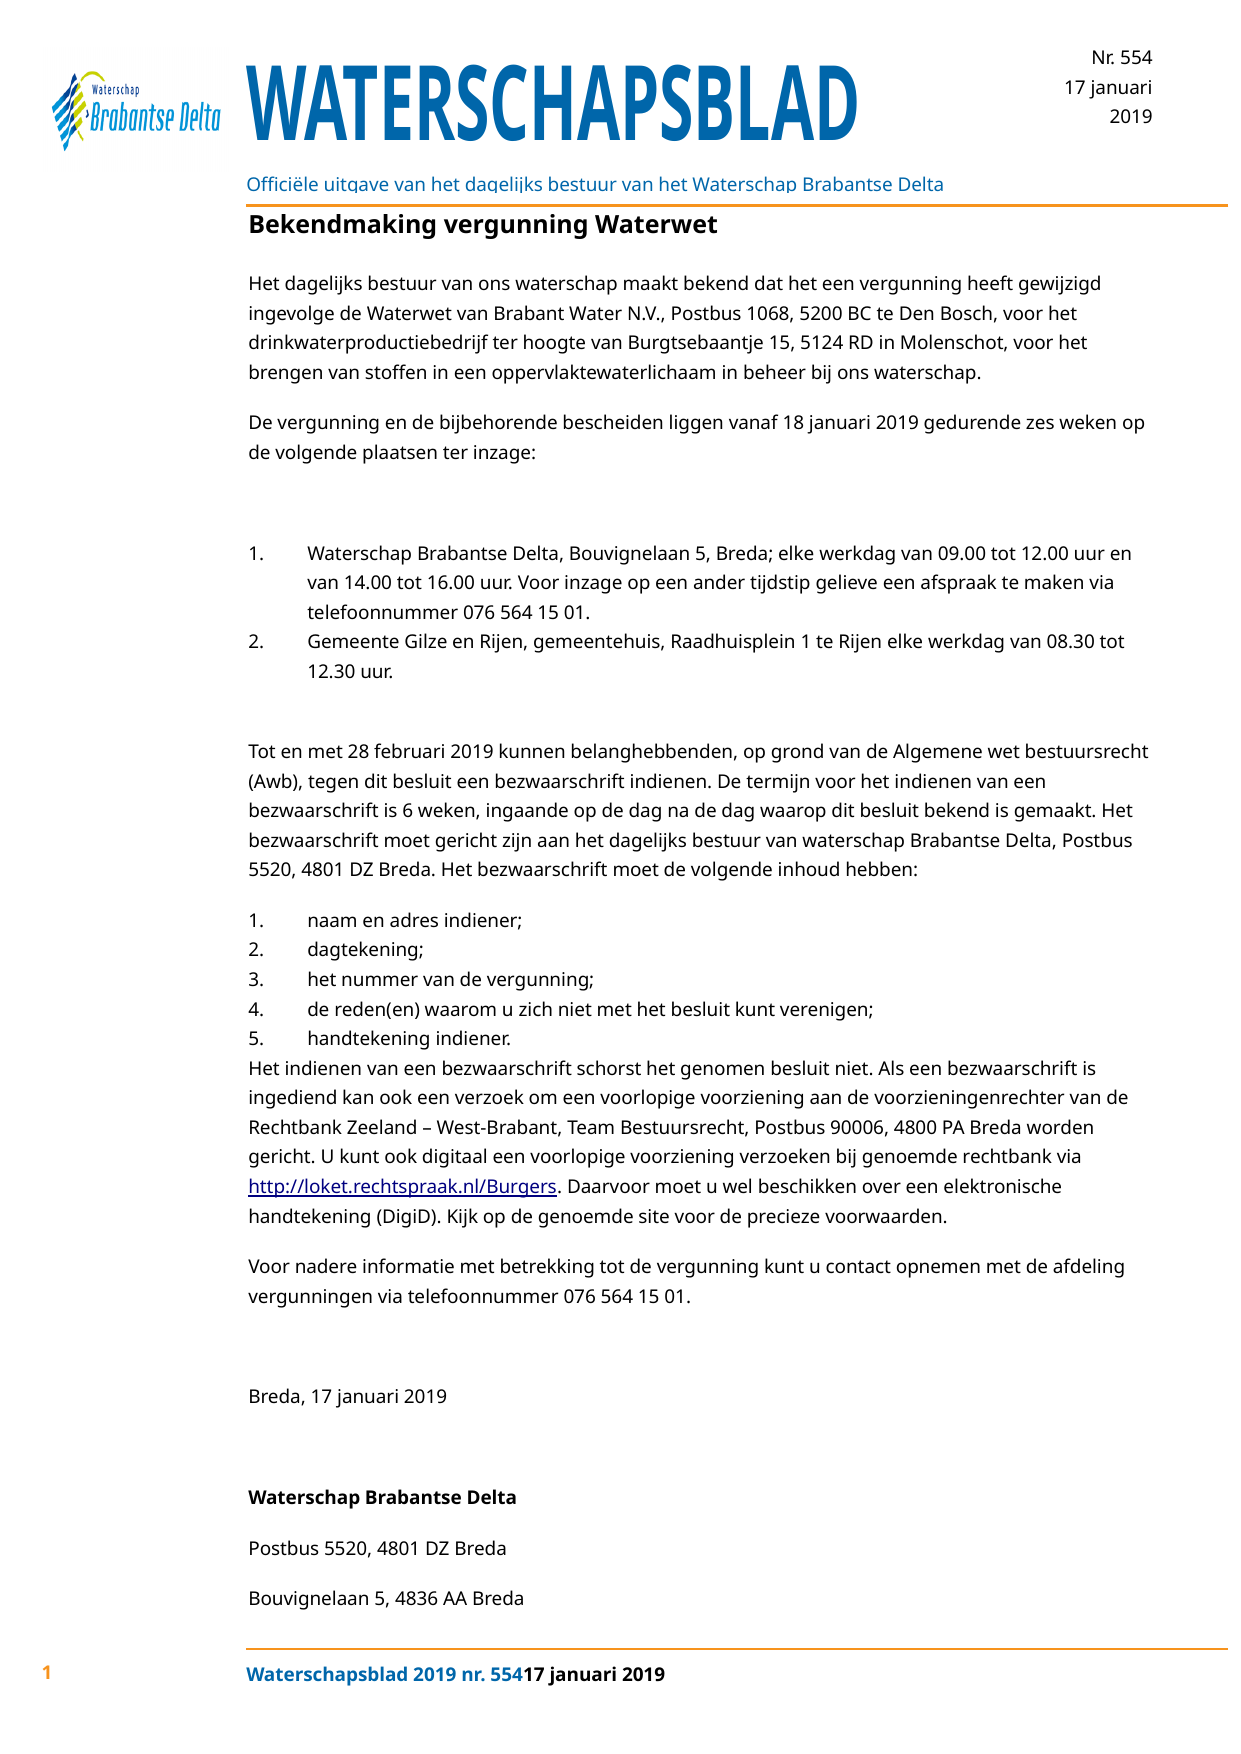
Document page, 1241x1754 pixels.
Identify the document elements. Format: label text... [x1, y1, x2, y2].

text Het indienen van een bezwaarschrift schorst het genomen besluit niet. Als een bezwaarschrift is ingediend kan ook een verzoek om een voorlopige voorziening aan de voorzieningenrechter van de Rechtbank Zeeland – West-Brabant, Team Bestuursrecht, Postbus 90006, 4800 PA Breda worden gericht. U kunt ook digitaal een voorlopige voorziening verzoeken bij genoemde rechtbank via http://loket.rechtspraak.nl/Burgers. Daarvoor moet u wel beschikken over een elektronische handtekening (DigiD). Kijk op de genoemde site voor de precieze voorwaarden. [248, 1055, 1152, 1228]
picture [41, 47, 231, 172]
list handtekening indiener. [248, 1025, 1152, 1051]
list de reden(en) waarom u zich niet met het besluit kunt verenigen; [248, 996, 1152, 1021]
text Het dagelijks bestuur van ons waterschap maakt bekend dat het een vergunning heeft gewijzigd ingevolge de Waterwet van Brabant Water N.V., Postbus 1068, 5200 BC te Den Bosch, voor het drinkwaterproductiebedrijf ter hoogte van Burgtsebaantje 15, 5124 RD in Molenschot, voor het brengen van stoffen in een oppervlaktewaterlichaam in beheer bij ons waterschap. [248, 270, 1152, 385]
text Breda, 17 januari 2019 [248, 1384, 1152, 1409]
list het nummer van de vergunning; [248, 966, 1152, 992]
text De vergunning en de bijbehorende bescheiden liggen vanaf 18 januari 2019 gedurende zes weken op de volgende plaatsen ter inzage: [248, 409, 1152, 465]
list naam en adres indiener; [248, 907, 1152, 933]
text Postbus 5520, 4801 DZ Breda [248, 1535, 1152, 1561]
text Bekendmaking vergunning Waterwet [248, 207, 1152, 241]
text Tot en met 28 februari 2019 kunnen belanghebbenden, op grond van de Algemene wet bestuursrecht (Awb), tegen dit besluit een bezwaarschrift indienen. De termijn voor het indienen van een bezwaarschrift is 6 weken, ingaande op de dag na de dag waarop dit besluit bekend is gemaakt. Het bezwaarschrift moet gericht zijn aan het dagelijks bestuur van waterschap Brabantse Delta, Postbus 5520, 4801 DZ Breda. Het bezwaarschrift moet de volgende inhoud hebben: [248, 738, 1152, 882]
list Gemeente Gilze en Rijen, gemeentehuis, Raadhuisplein 1 te Rijen elke werkdag van 08.30 tot 12.30 uur. [248, 629, 1152, 684]
text Voor nadere informatie met betrekking tot de vergunning kunt u contact opnemen met de afdeling vergunningen via telefoonnummer 076 564 15 01. [248, 1253, 1152, 1308]
list dagtekening; [248, 937, 1152, 962]
list Waterschap Brabantse Delta, Bouvignelaan 5, Breda; elke werkdag van 09.00 tot 12.00 uur en van 14.00 tot 16.00 uur. Voor inzage op een ander tijdstip gelieve een afspraak te maken via telefoonnummer 076 564 15 01. [248, 540, 1152, 625]
text Waterschap Brabantse Delta [248, 1484, 1152, 1510]
text Bouvignelaan 5, 4836 AA Breda [248, 1585, 1152, 1611]
